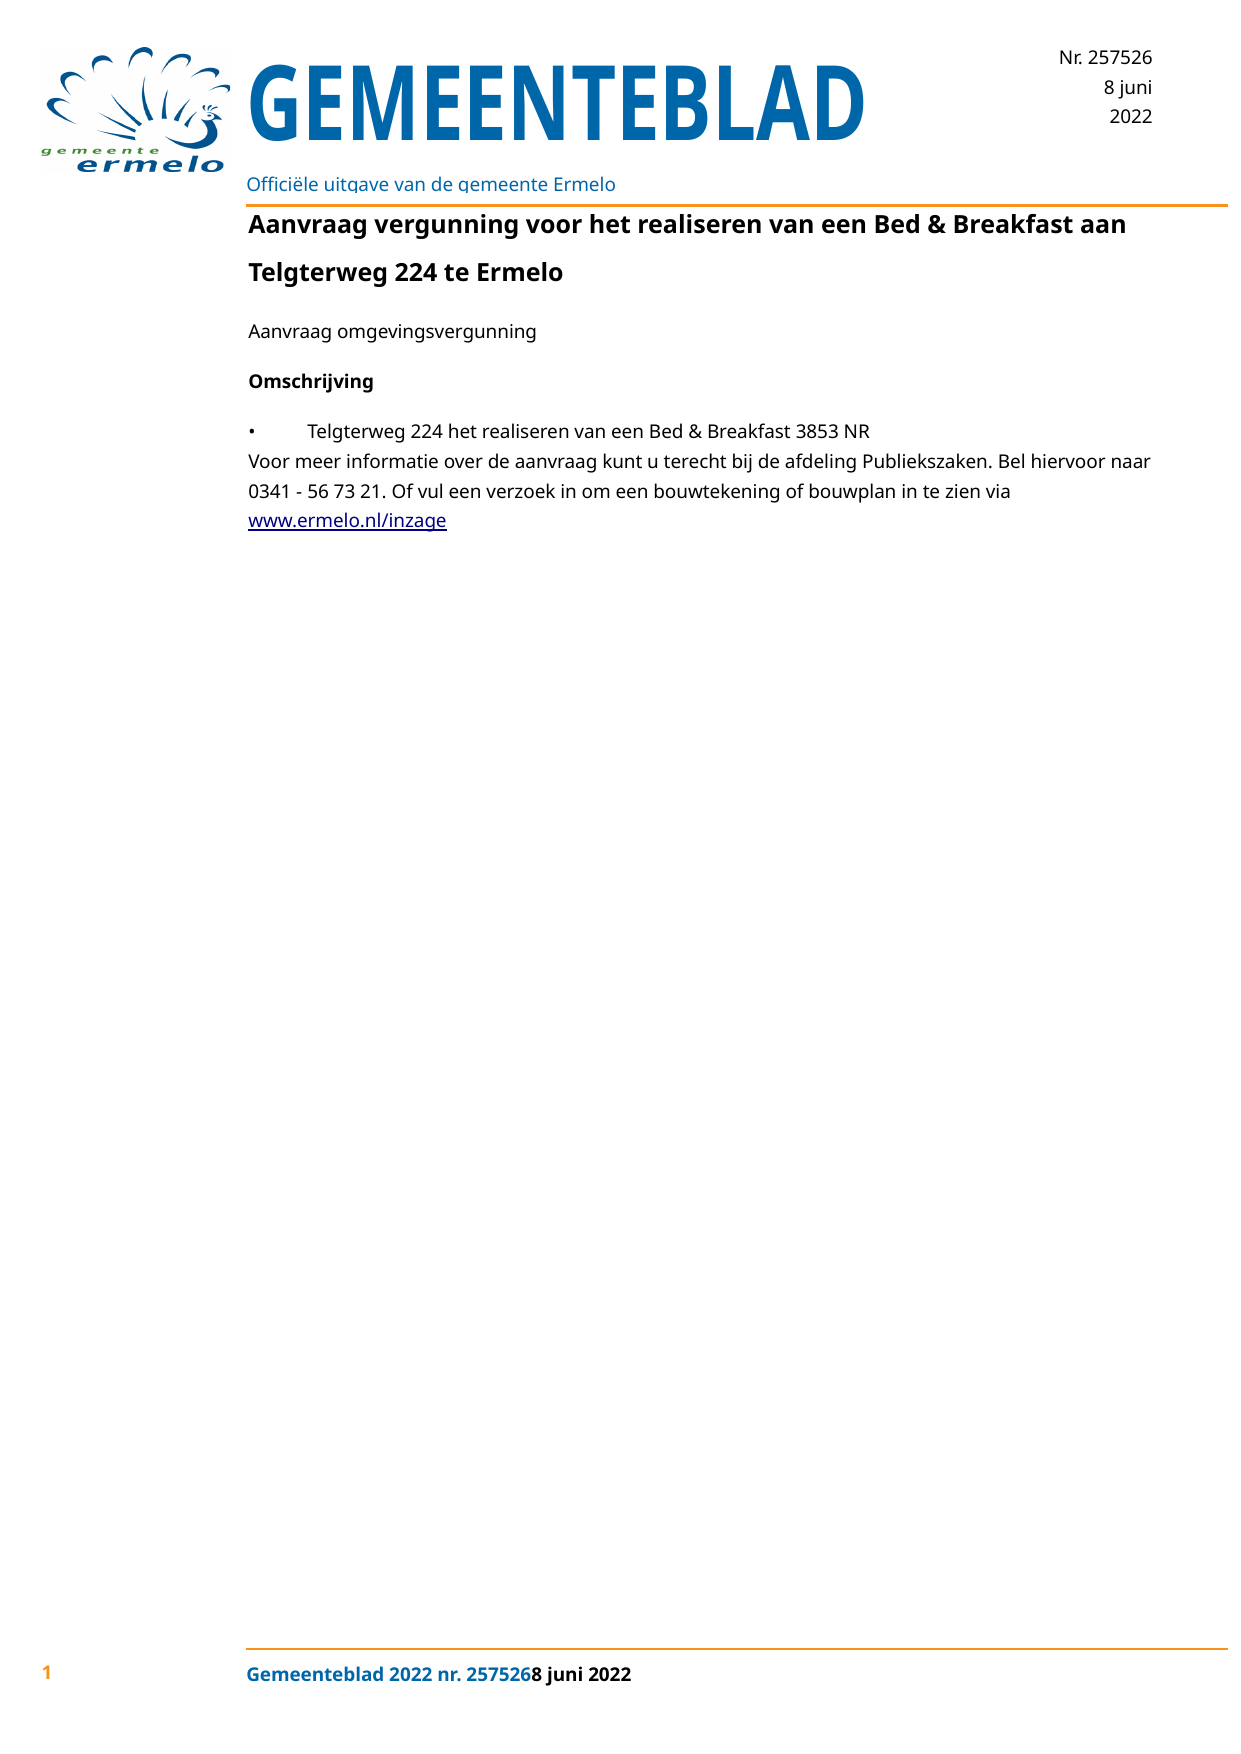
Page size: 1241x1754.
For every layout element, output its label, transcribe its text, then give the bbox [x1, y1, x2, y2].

text Aanvraag vergunning voor het realiseren van een Bed & Breakfast aan Telgterweg 224 te Ermelo [248, 207, 1152, 288]
picture [41, 47, 231, 172]
text Aanvraag omgevingsvergunning [248, 318, 1152, 344]
text Omschrijving [248, 368, 1152, 394]
text Voor meer informatie over de aanvraag kunt u terecht bij de afdeling Publiekszaken. Bel hiervoor naar 0341 - 56 73 21. Of vul een verzoek in om een bouwtekening of bouwplan in te zien via www.ermelo.nl/inzage [248, 448, 1152, 533]
list Telgterweg 224 het realiseren van een Bed & Breakfast 3853 NR [248, 419, 1152, 444]
